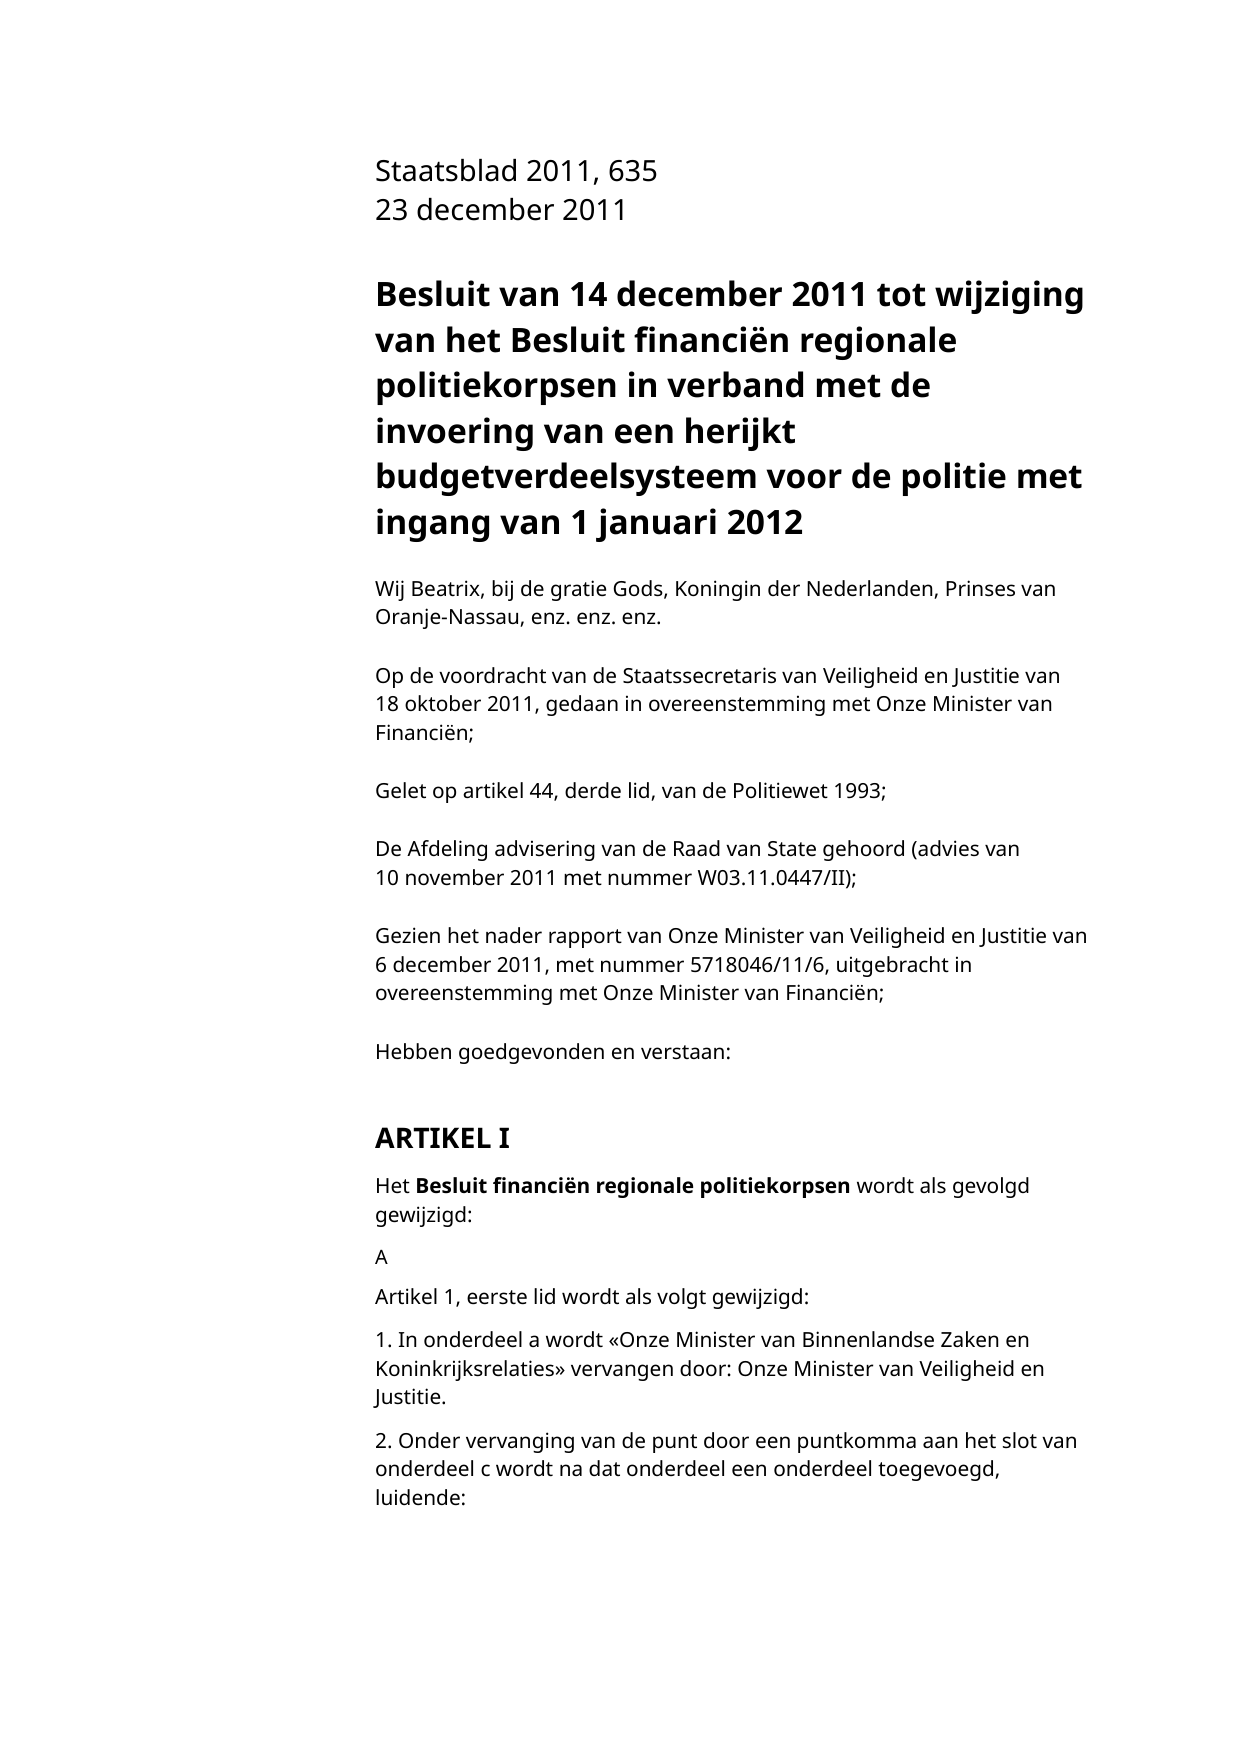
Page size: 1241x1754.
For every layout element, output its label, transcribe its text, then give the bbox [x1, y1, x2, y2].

subtitle Besluit van 14 december 2011 tot wijziging van het Besluit financiën regionale politiekorpsen in verband met de invoering van een herijkt budgetverdeelsysteem voor de politie met ingang van 1 januari 2012 [375, 271, 1090, 544]
text Artikel 1, eerste lid wordt als volgt gewijzigd: [375, 1282, 1090, 1310]
text 2. Onder vervanging van de punt door een puntkomma aan het slot van onderdeel c wordt na dat onderdeel een onderdeel toegevoegd, luidende: [375, 1426, 1090, 1511]
text Wij Beatrix, bij de gratie Gods, Koningin der Nederlanden, Prinses van Oranje-Nassau, enz. enz. enz. [375, 574, 1090, 631]
text Het Besluit financiën regionale politiekorpsen wordt als gevolgd gewijzigd: [375, 1171, 1090, 1228]
subtitle ARTIKEL I [375, 1118, 1090, 1156]
text Op de voordracht van de Staatssecretaris van Veiligheid en Justitie van 18 oktober 2011, gedaan in overeenstemming met Onze Minister van Financiën; [375, 661, 1090, 746]
text Staatsblad 2011, 635 [375, 150, 1090, 190]
text Hebben goedgevonden en verstaan: [375, 1037, 1090, 1065]
text Gezien het nader rapport van Onze Minister van Veiligheid en Justitie van 6 december 2011, met nummer 5718046/11/6, uitgebracht in overeenstemming met Onze Minister van Financiën; [375, 921, 1090, 1007]
text 23 december 2011 [375, 190, 1090, 229]
text A [375, 1243, 1090, 1270]
text 1. In onderdeel a wordt «Onze Minister van Binnenlandse Zaken en Koninkrijksrelaties» vervangen door: Onze Minister van Veiligheid en Justitie. [375, 1325, 1090, 1411]
text Gelet op artikel 44, derde lid, van de Politiewet 1993; [375, 776, 1090, 804]
text De Afdeling advisering van de Raad van State gehoord (advies van 10 november 2011 met nummer W03.11.0447/II); [375, 834, 1090, 891]
